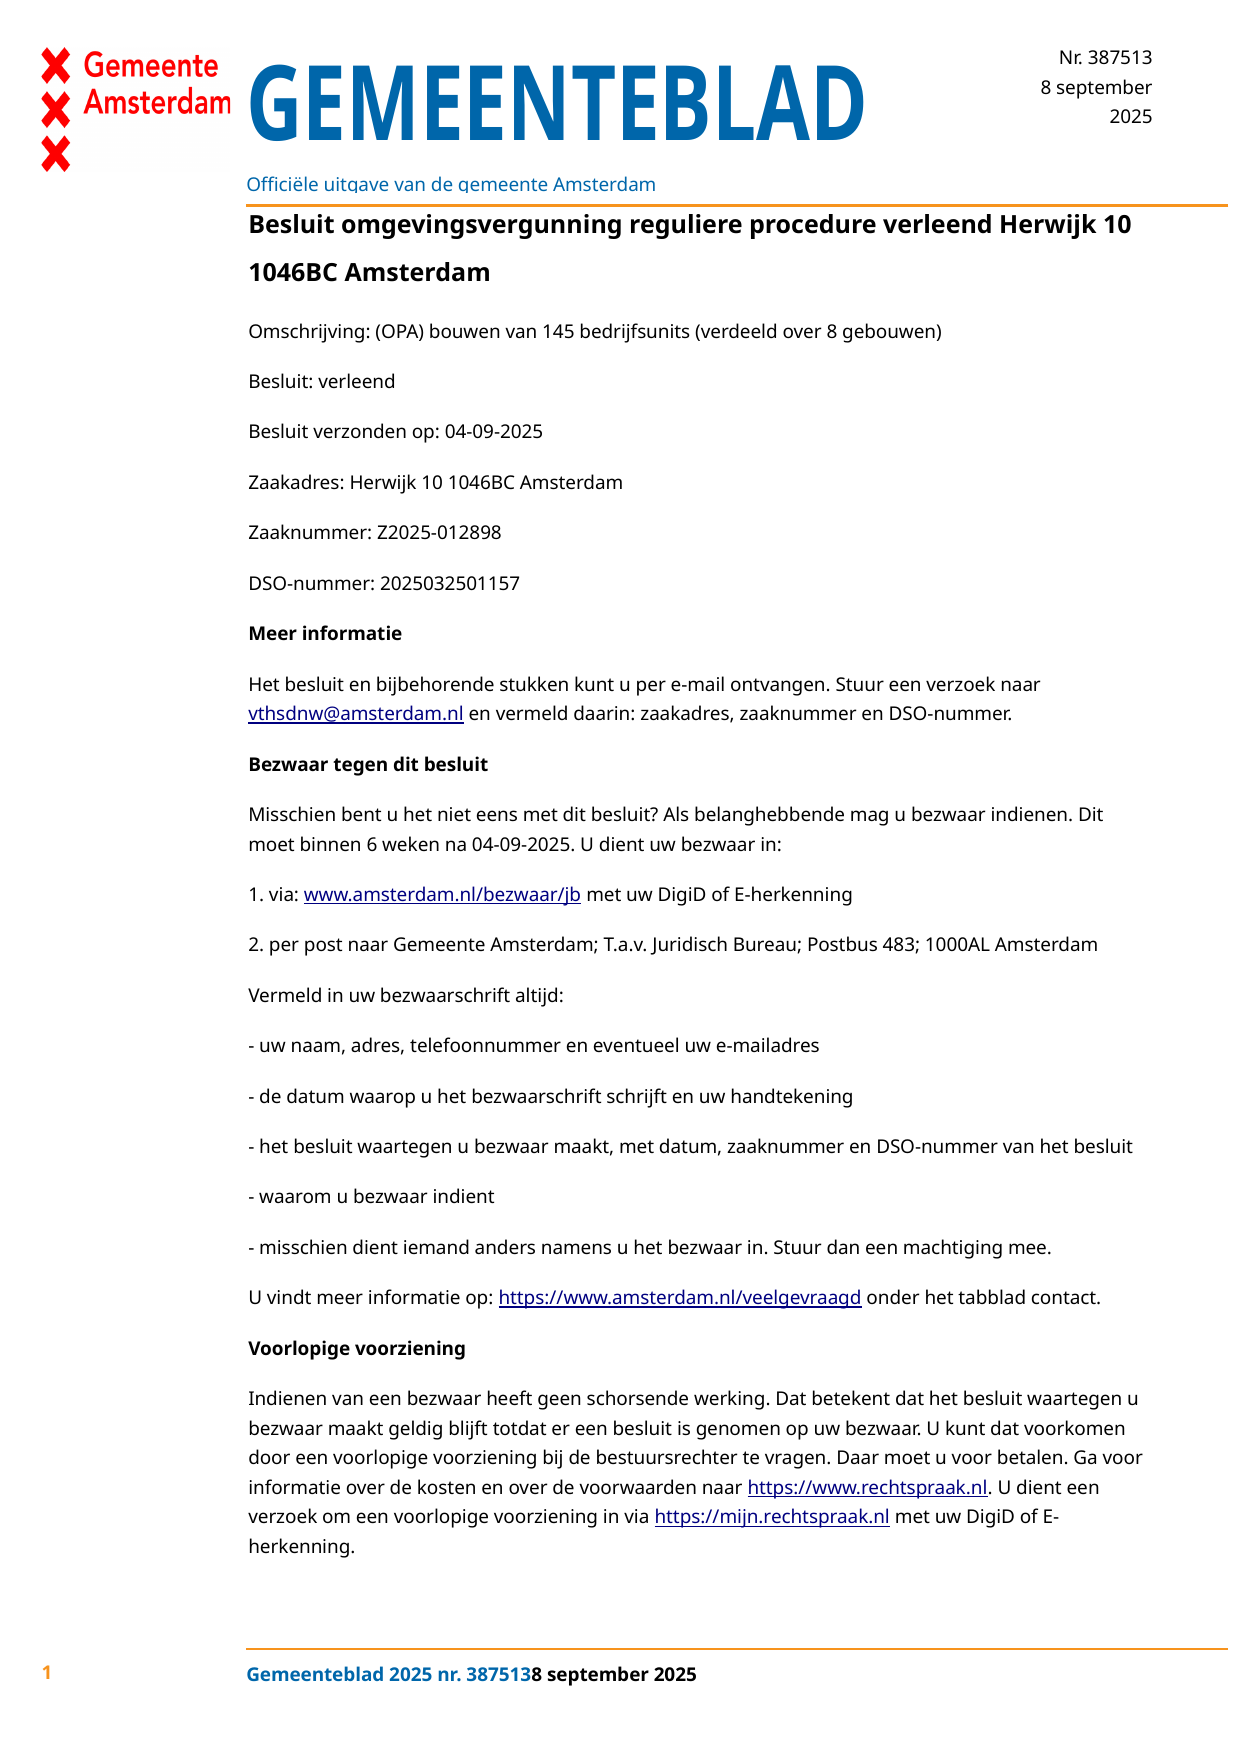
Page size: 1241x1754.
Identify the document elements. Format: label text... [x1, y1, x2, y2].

text Indienen van een bezwaar heeft geen schorsende werking. Dat betekent dat het besluit waartegen u bezwaar maakt geldig blijft totdat er een besluit is genomen op uw bezwaar. U kunt dat voorkomen door een voorlopige voorziening bij de bestuursrechter te vragen. Daar moet u voor betalen. Ga voor informatie over de kosten en over de voorwaarden naar https://www.rechtspraak.nl. U dient een verzoek om een voorlopige voorziening in via https://mijn.rechtspraak.nl met uw DigiD of E-herkenning. [248, 1385, 1152, 1559]
text Misschien bent u het niet eens met dit besluit? Als belanghebbende mag u bezwaar indienen. Dit moet binnen 6 weken na 04-09-2025. U dient uw bezwaar in: [248, 801, 1152, 857]
text U vindt meer informatie op: https://www.amsterdam.nl/veelgevraagd onder het tabblad contact. [248, 1284, 1152, 1310]
text Besluit: verleend [248, 368, 1152, 394]
text - misschien dient iemand anders namens u het bezwaar in. Stuur dan een machtiging mee. [248, 1234, 1152, 1260]
text Besluit omgevingsvergunning reguliere procedure verleend Herwijk 10 1046BC Amsterdam [248, 207, 1152, 288]
picture [41, 47, 231, 172]
text Omschrijving: (OPA) bouwen van 145 bedrijfsunits (verdeeld over 8 gebouwen) [248, 318, 1152, 344]
text Voorlopige voorziening [248, 1335, 1152, 1361]
text - de datum waarop u het bezwaarschrift schrijft en uw handtekening [248, 1083, 1152, 1109]
text 1. via: www.amsterdam.nl/bezwaar/jb met uw DigiD of E-herkenning [248, 881, 1152, 907]
text Het besluit en bijbehorende stukken kunt u per e-mail ontvangen. Stuur een verzoek naar vthsdnw@amsterdam.nl en vermeld daarin: zaakadres, zaaknummer en DSO-nummer. [248, 671, 1152, 726]
text Zaakadres: Herwijk 10 1046BC Amsterdam [248, 469, 1152, 495]
text Bezwaar tegen dit besluit [248, 751, 1152, 777]
text - uw naam, adres, telefoonnummer en eventueel uw e-mailadres [248, 1032, 1152, 1058]
text DSO-nummer: 2025032501157 [248, 570, 1152, 596]
text Besluit verzonden op: 04-09-2025 [248, 419, 1152, 444]
text Zaaknummer: Z2025-012898 [248, 519, 1152, 545]
text - het besluit waartegen u bezwaar maakt, met datum, zaaknummer en DSO-nummer van het besluit [248, 1133, 1152, 1159]
text Vermeld in uw bezwaarschrift altijd: [248, 982, 1152, 1008]
text 2. per post naar Gemeente Amsterdam; T.a.v. Juridisch Bureau; Postbus 483; 1000AL Amsterdam [248, 932, 1152, 957]
text - waarom u bezwaar indient [248, 1184, 1152, 1209]
text Meer informatie [248, 620, 1152, 646]
